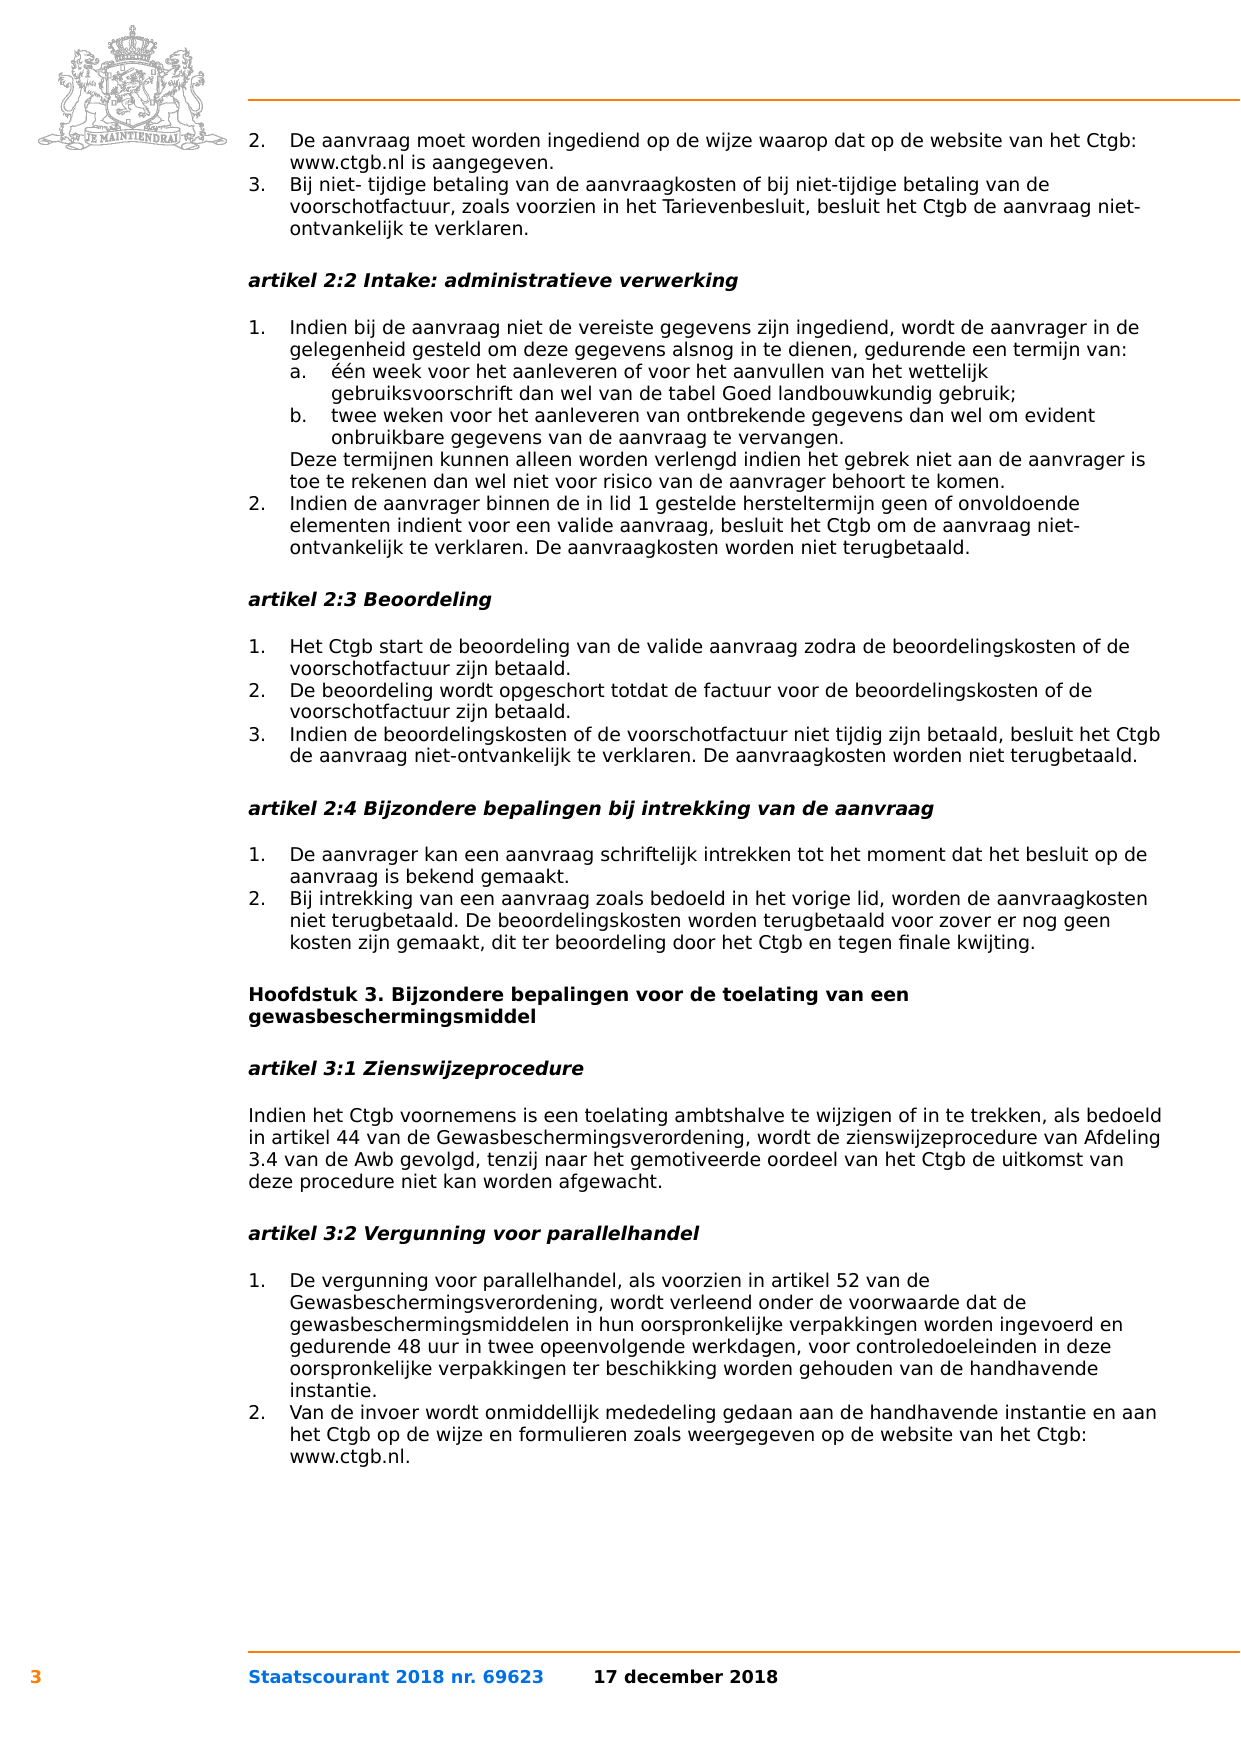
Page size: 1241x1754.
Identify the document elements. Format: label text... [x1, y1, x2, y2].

text 2. Indien de aanvrager binnen de in lid 1 gestelde hersteltermijn geen of onvoldoende elementen indient voor een valide aanvraag, besluit het Ctgb om de aanvraag niet-ontvankelijk te verklaren. De aanvraagkosten worden niet terugbetaald. [248, 493, 1163, 558]
text Deze termijnen kunnen alleen worden verlengd indien het gebrek niet aan de aanvrager is toe te rekenen dan wel niet voor risico van de aanvrager behoort te komen. [289, 449, 1163, 493]
subtitle artikel 2:4 Bijzondere bepalingen bij intrekking van de aanvraag [248, 797, 1163, 819]
text 1. Indien bij de aanvraag niet de vereiste gegevens zijn ingediend, wordt de aanvrager in de gelegenheid gesteld om deze gegevens alsnog in te dienen, gedurende een termijn van: [248, 317, 1163, 361]
text 3. Indien de beoordelingskosten of de voorschotfactuur niet tijdig zijn betaald, besluit het Ctgb de aanvraag niet-ontvankelijk te verklaren. De aanvraagkosten worden niet terugbetaald. [248, 723, 1163, 767]
text 2. Van de invoer wordt onmiddellijk mededeling gedaan aan de handhavende instantie en aan het Ctgb op de wijze en formulieren zoals weergegeven op de website van het Ctgb: www.ctgb.nl. [248, 1402, 1163, 1468]
subtitle artikel 3:1 Zienswijzeprocedure [248, 1058, 1163, 1080]
text 3. Bij niet- tijdige betaling van de aanvraagkosten of bij niet-tijdige betaling van de voorschotfactuur, zoals voorzien in het Tarievenbesluit, besluit het Ctgb de aanvraag niet-ontvankelijk te verklaren. [248, 174, 1163, 240]
subtitle Hoofdstuk 3. Bijzondere bepalingen voor de toelating van een gewasbeschermingsmiddel [248, 984, 1163, 1028]
text a. één week voor het aanleveren of voor het aanvullen van het wettelijk gebruiksvoorschrift dan wel van de tabel Goed landbouwkundig gebruik; [289, 361, 1163, 405]
text 2. De aanvraag moet worden ingediend op de wijze waarop dat op de website van het Ctgb: www.ctgb.nl is aangegeven. [248, 130, 1163, 174]
subtitle artikel 3:2 Vergunning voor parallelhandel [248, 1223, 1163, 1245]
subtitle artikel 2:2 Intake: administratieve verwerking [248, 270, 1163, 292]
text 1. De vergunning voor parallelhandel, als voorzien in artikel 52 van de Gewasbeschermingsverordening, wordt verleend onder de voorwaarde dat de gewasbeschermingsmiddelen in hun oorspronkelijke verpakkingen worden ingevoerd en gedurende 48 uur in twee opeenvolgende werkdagen, voor controledoeleinden in deze oorspronkelijke verpakkingen ter beschikking worden gehouden van de handhavende instantie. [248, 1270, 1163, 1402]
text 2. Bij intrekking van een aanvraag zoals bedoeld in het vorige lid, worden de aanvraagkosten niet terugbetaald. De beoordelingskosten worden terugbetaald voor zover er nog geen kosten zijn gemaakt, dit ter beoordeling door het Ctgb en tegen finale kwijting. [248, 888, 1163, 954]
picture [38, 25, 227, 150]
text Indien het Ctgb voornemens is een toelating ambtshalve te wijzigen of in te trekken, als bedoeld in artikel 44 van de Gewasbeschermingsverordening, wordt de zienswijzeprocedure van Afdeling 3.4 van de Awb gevolgd, tenzij naar het gemotiveerde oordeel van het Ctgb de uitkomst van deze procedure niet kan worden afgewacht. [248, 1105, 1163, 1193]
text 1. Het Ctgb start de beoordeling van de valide aanvraag zodra de beoordelingskosten of de voorschotfactuur zijn betaald. [248, 636, 1163, 679]
text b. twee weken voor het aanleveren van ontbrekende gegevens dan wel om evident onbruikbare gegevens van de aanvraag te vervangen. [289, 405, 1163, 449]
subtitle artikel 2:3 Beoordeling [248, 588, 1163, 611]
text 2. De beoordeling wordt opgeschort totdat de factuur voor de beoordelingskosten of de voorschotfactuur zijn betaald. [248, 679, 1163, 723]
text 1. De aanvrager kan een aanvraag schriftelijk intrekken tot het moment dat het besluit op de aanvraag is bekend gemaakt. [248, 844, 1163, 888]
